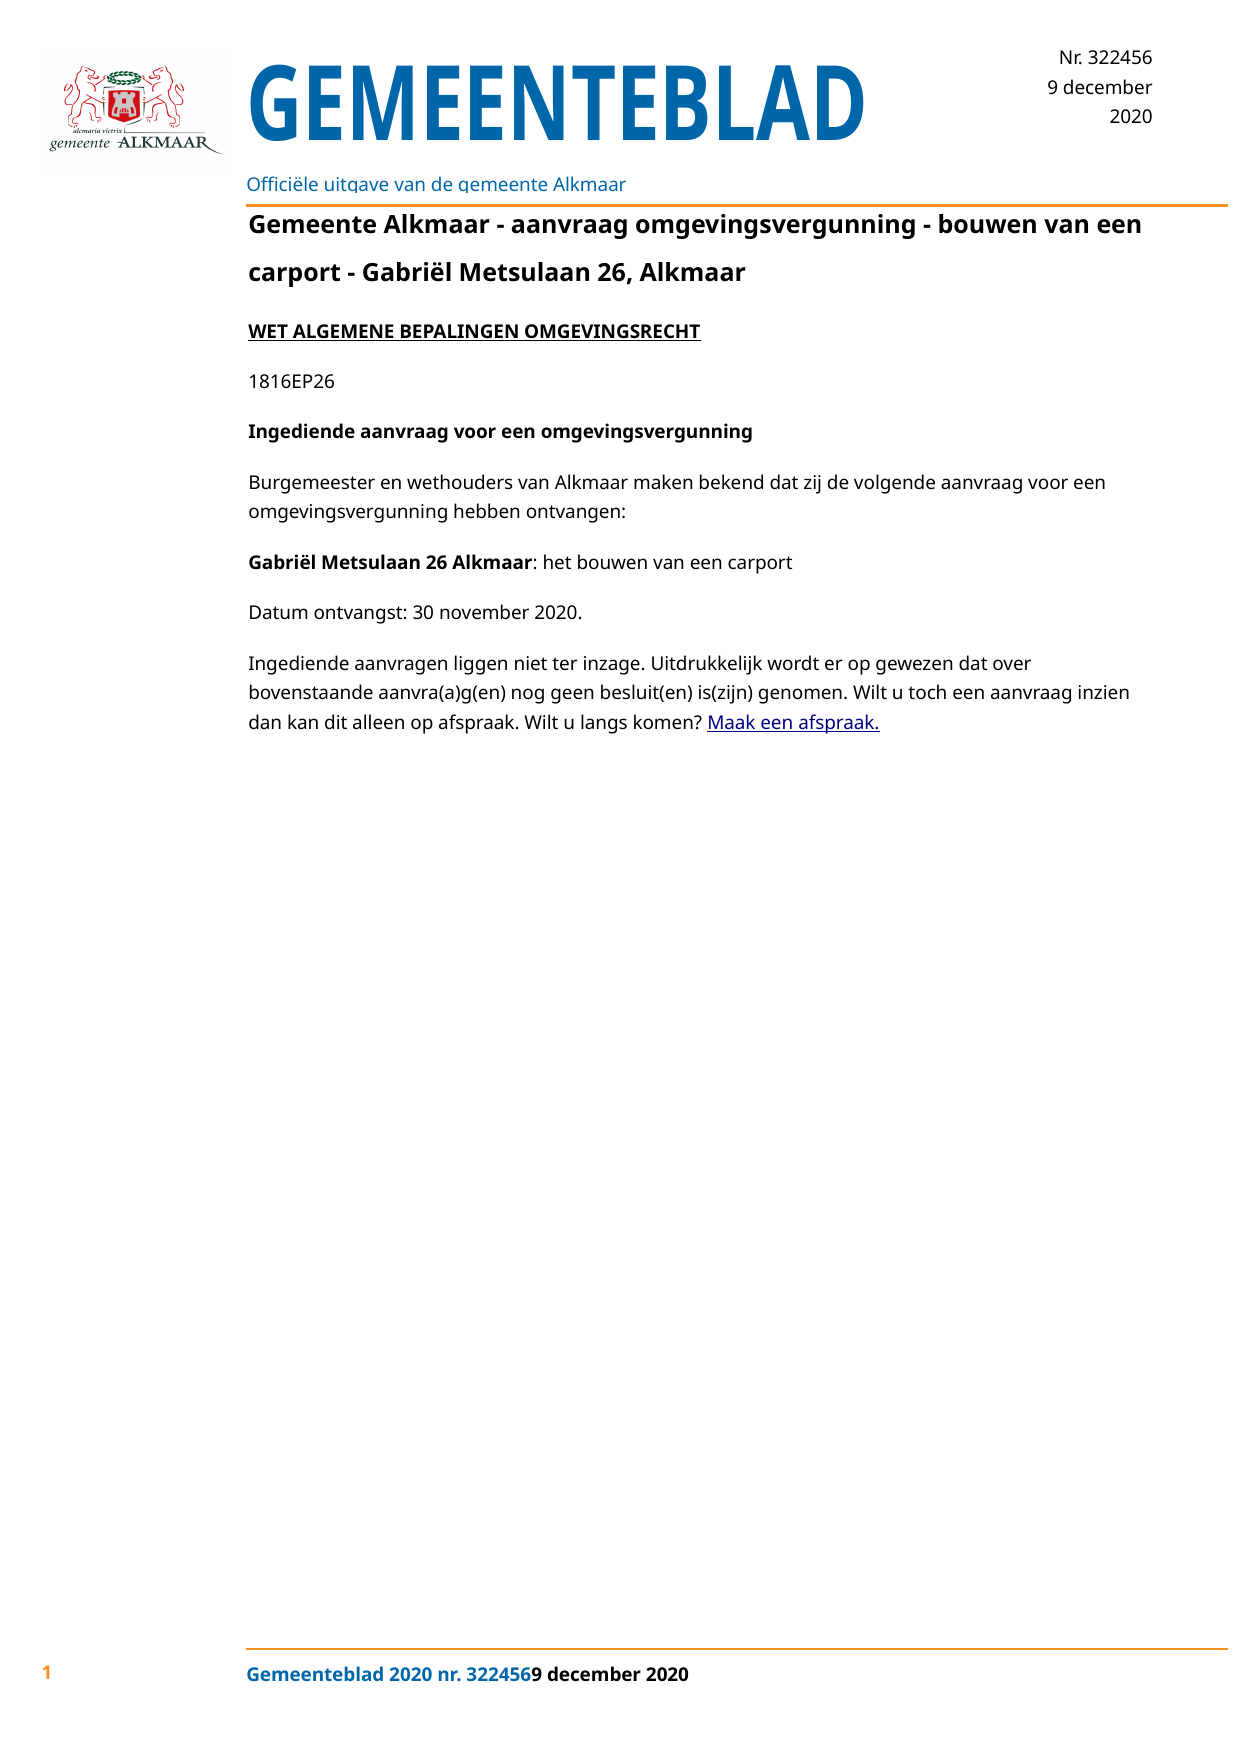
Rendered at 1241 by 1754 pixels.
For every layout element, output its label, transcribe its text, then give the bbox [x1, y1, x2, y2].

picture [41, 47, 231, 172]
text Gabriël Metsulaan 26 Alkmaar: het bouwen van een carport [248, 549, 1152, 575]
text Ingediende aanvraag voor een omgevingsvergunning [248, 419, 1152, 444]
text Burgemeester en wethouders van Alkmaar maken bekend dat zij de volgende aanvraag voor een omgevingsvergunning hebben ontvangen: [248, 469, 1152, 524]
text Gemeente Alkmaar - aanvraag omgevingsvergunning - bouwen van een carport - Gabriël Metsulaan 26, Alkmaar [248, 207, 1152, 288]
text Datum ontvangst: 30 november 2020. [248, 599, 1152, 625]
text 1816EP26 [248, 368, 1152, 394]
text WET ALGEMENE BEPALINGEN OMGEVINGSRECHT [248, 318, 1152, 344]
text Ingediende aanvragen liggen niet ter inzage. Uitdrukkelijk wordt er op gewezen dat over bovenstaande aanvra(a)g(en) nog geen besluit(en) is(zijn) genomen. Wilt u toch een aanvraag inzien dan kan dit alleen op afspraak. Wilt u langs komen? Maak een afspraak. [248, 650, 1152, 735]
